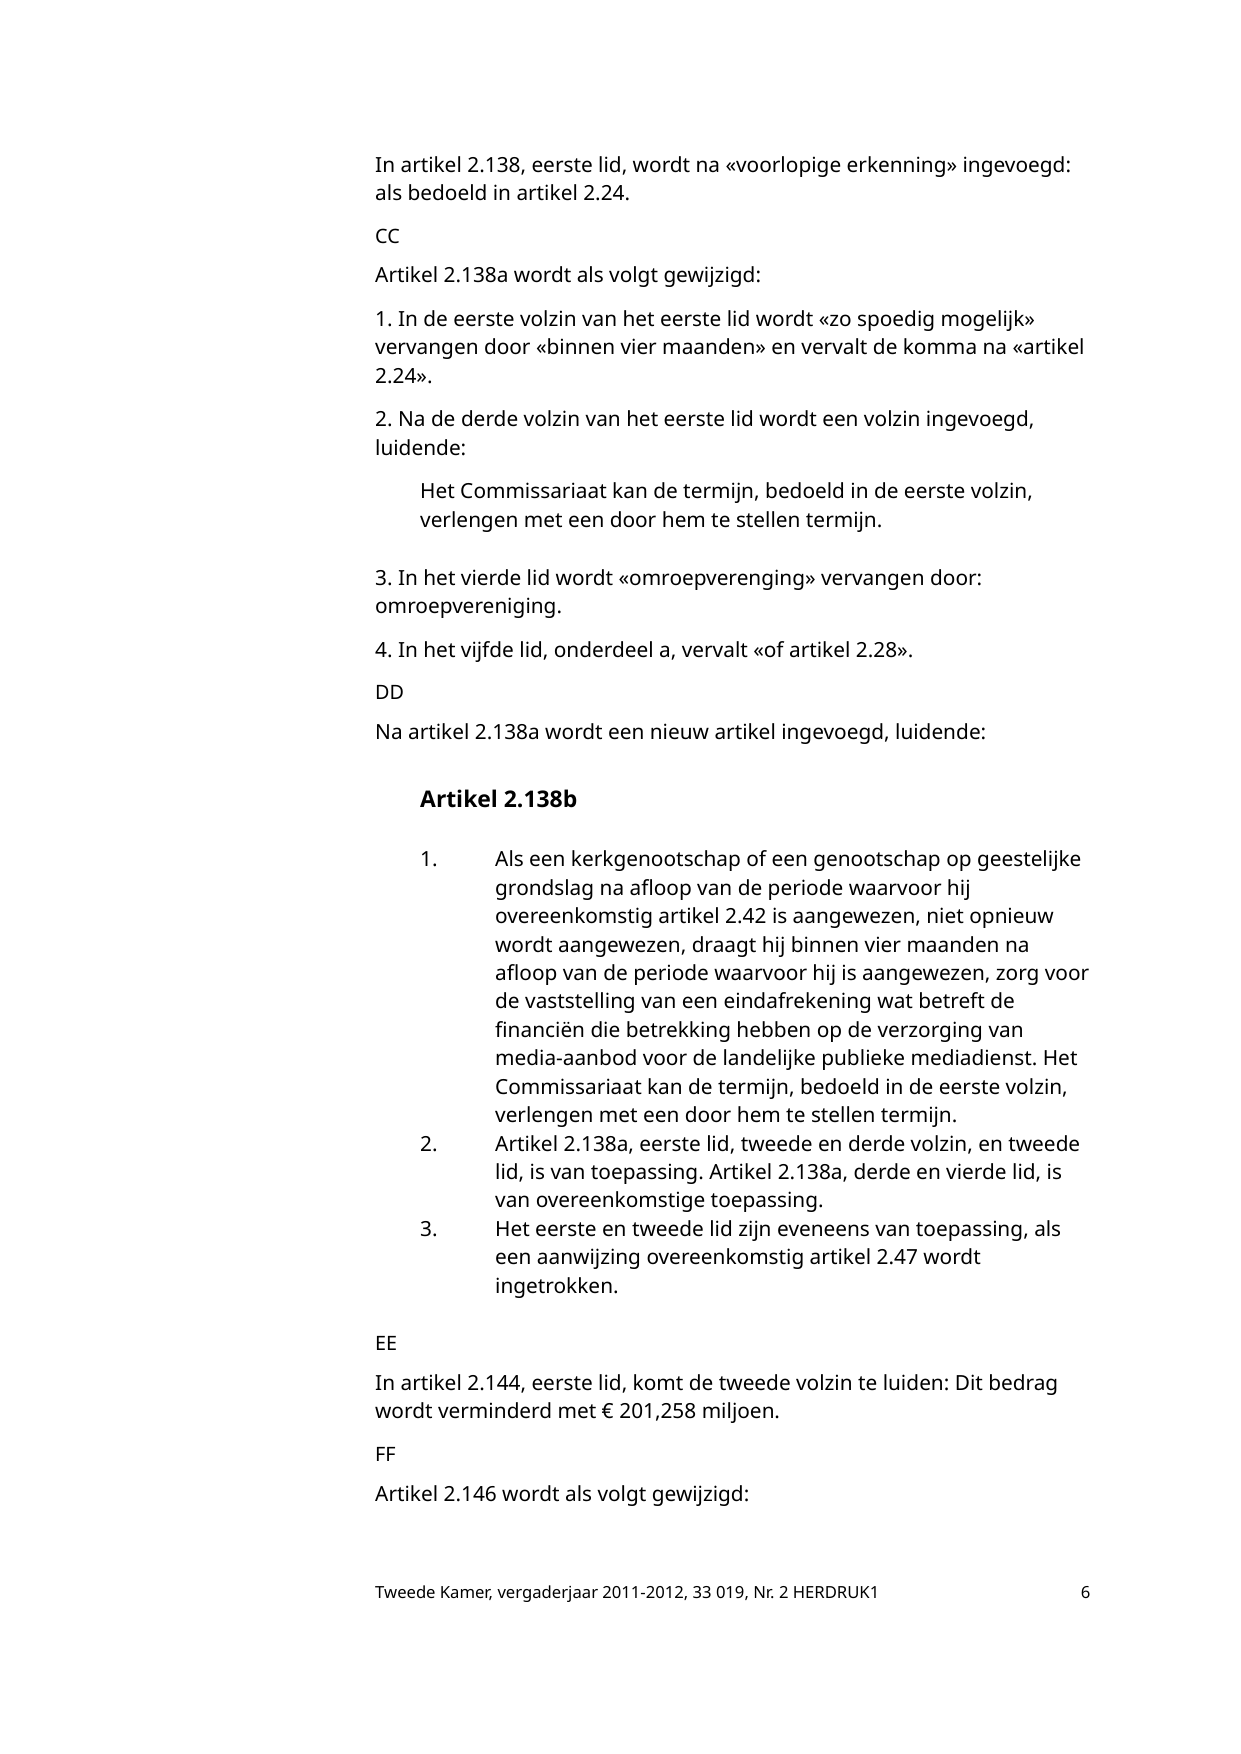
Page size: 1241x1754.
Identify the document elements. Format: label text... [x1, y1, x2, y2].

text EE [375, 1329, 1090, 1356]
text CC [375, 222, 1090, 249]
subtitle Artikel 2.138b [420, 783, 1090, 814]
text Het Commissariaat kan de termijn, bedoeld in de eerste volzin, verlengen met een door hem te stellen termijn. [420, 476, 1090, 533]
text DD [375, 678, 1090, 705]
text Na artikel 2.138a wordt een nieuw artikel ingevoegd, luidende: [375, 717, 1090, 746]
text Artikel 2.138a wordt als volgt gewijzigd: [375, 261, 1090, 289]
text 2. Na de derde volzin van het eerste lid wordt een volzin ingevoegd, luidende: [375, 404, 1090, 461]
text In artikel 2.138, eerste lid, wordt na «voorlopige erkenning» ingevoegd: als bedoeld in artikel 2.24. [375, 150, 1090, 207]
list Het eerste en tweede lid zijn eveneens van toepassing, als een aanwijzing overeenkomstig artikel 2.47 wordt ingetrokken. [420, 1214, 1090, 1299]
list Als een kerkgenootschap of een genootschap op geestelijke grondslag na afloop van de periode waarvoor hij overeenkomstig artikel 2.42 is aangewezen, niet opnieuw wordt aangewezen, draagt hij binnen vier maanden na afloop van de periode waarvoor hij is aangewezen, zorg voor de vaststelling van een eindafrekening wat betreft de financiën die betrekking hebben op de verzorging van media-aanbod voor de landelijke publieke mediadienst. Het Commissariaat kan de termijn, bedoeld in de eerste volzin, verlengen met een door hem te stellen termijn. [420, 844, 1090, 1129]
text Artikel 2.146 wordt als volgt gewijzigd: [375, 1479, 1090, 1507]
text 4. In het vijfde lid, onderdeel a, vervalt «of artikel 2.28». [375, 635, 1090, 663]
text In artikel 2.144, eerste lid, komt de tweede volzin te luiden: Dit bedrag wordt verminderd met € 201,258 miljoen. [375, 1368, 1090, 1425]
list Artikel 2.138a, eerste lid, tweede en derde volzin, en tweede lid, is van toepassing. Artikel 2.138a, derde en vierde lid, is van overeenkomstige toepassing. [420, 1129, 1090, 1214]
text 1. In de eerste volzin van het eerste lid wordt «zo spoedig mogelijk» vervangen door «binnen vier maanden» en vervalt de komma na «artikel 2.24». [375, 304, 1090, 389]
text FF [375, 1440, 1090, 1467]
text 3. In het vierde lid wordt «omroepverenging» vervangen door: omroepvereniging. [375, 563, 1090, 620]
